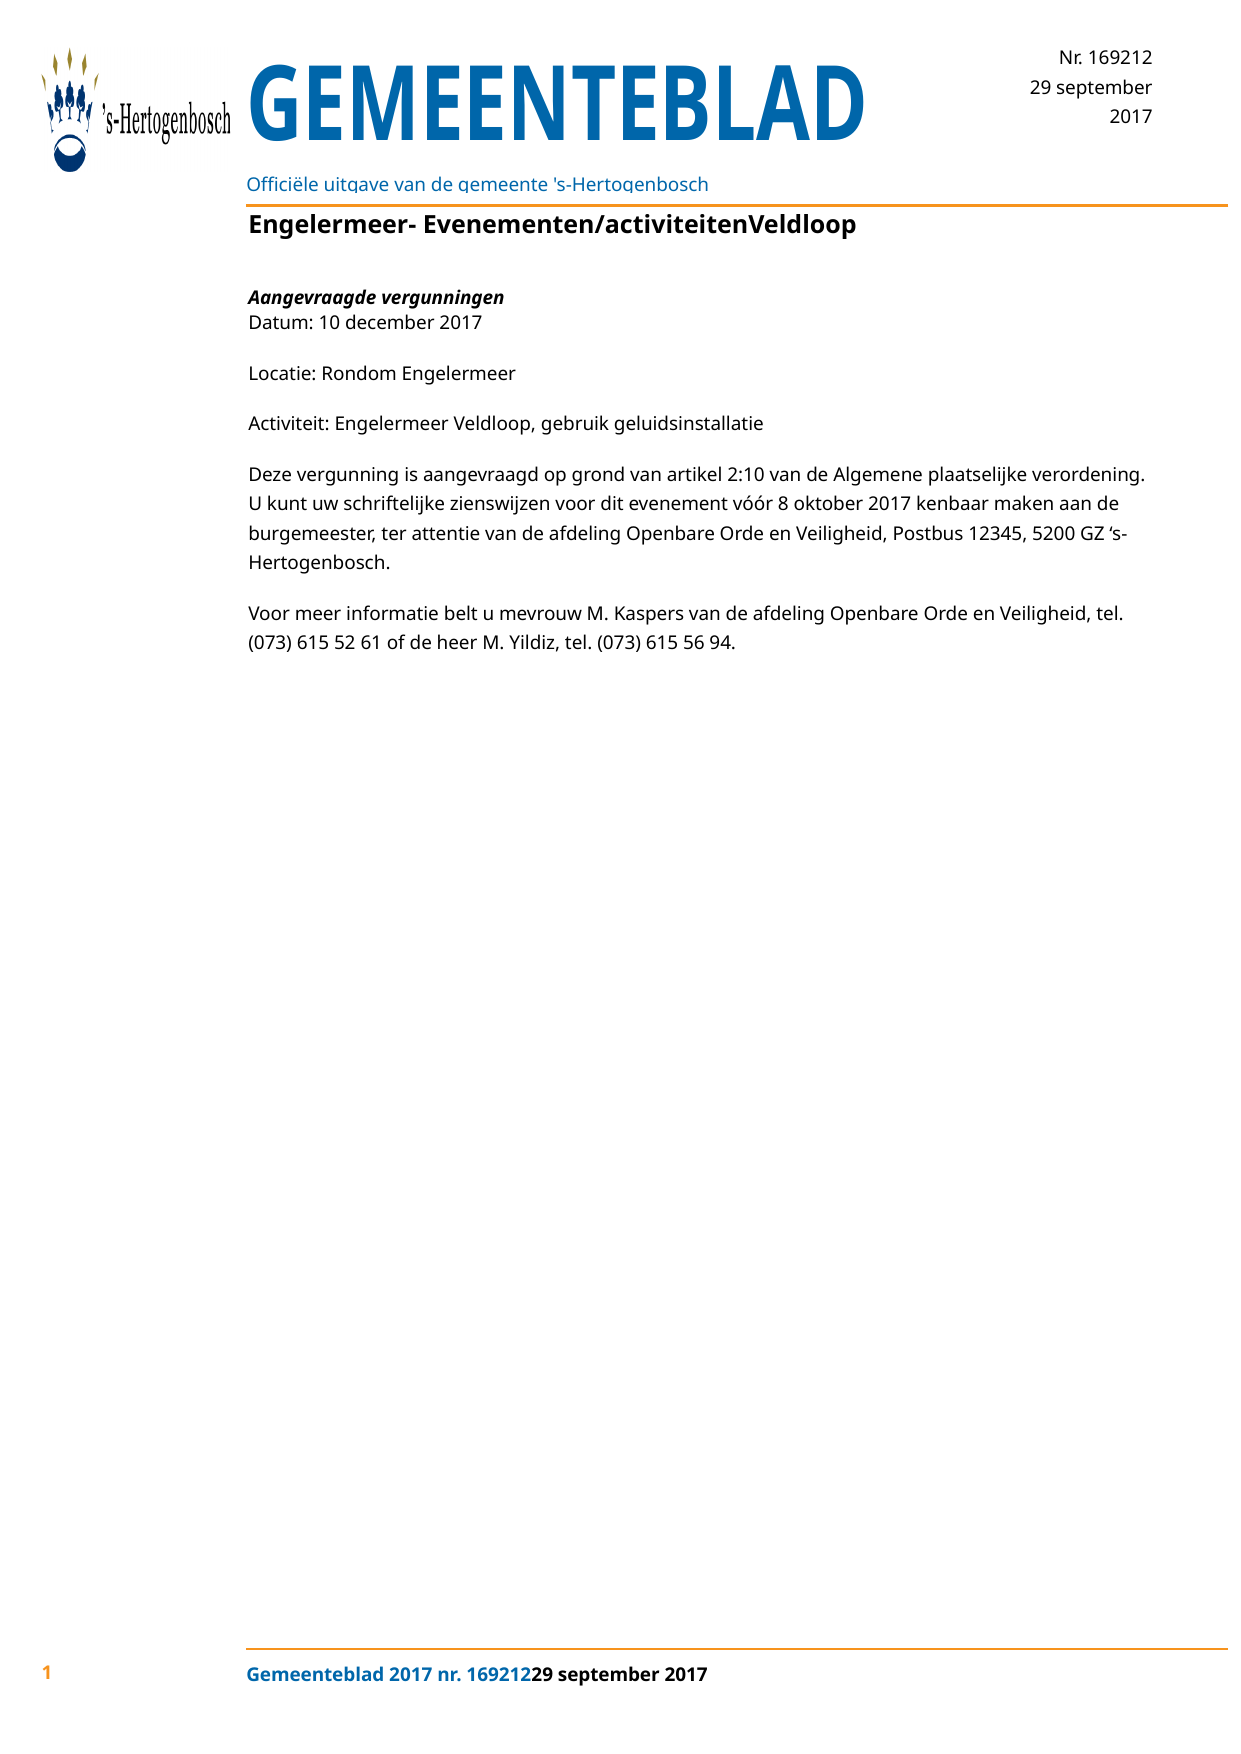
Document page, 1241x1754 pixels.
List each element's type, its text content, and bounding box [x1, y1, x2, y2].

text Engelermeer- Evenementen/activiteitenVeldloop [248, 207, 1152, 241]
picture [41, 47, 231, 172]
text Locatie: Rondom Engelermeer [248, 360, 1152, 386]
text Deze vergunning is aangevraagd op grond van artikel 2:10 van de Algemene plaatselijke verordening. U kunt uw schriftelijke zienswijzen voor dit evenement vóór 8 oktober 2017 kenbaar maken aan de burgemeester, ter attentie van de afdeling Openbare Orde en Veiligheid, Postbus 12345, 5200 GZ ‘s-Hertogenbosch. [248, 461, 1152, 575]
text Voor meer informatie belt u mevrouw M. Kaspers van de afdeling Openbare Orde en Veiligheid, tel. (073) 615 52 61 of de heer M. Yildiz, tel. (073) 615 56 94. [248, 600, 1152, 655]
text Datum: 10 december 2017 [248, 309, 1152, 335]
text Aangevraagde vergunningen [248, 284, 1152, 309]
text Activiteit: Engelermeer Veldloop, gebruik geluidsinstallatie [248, 410, 1152, 436]
